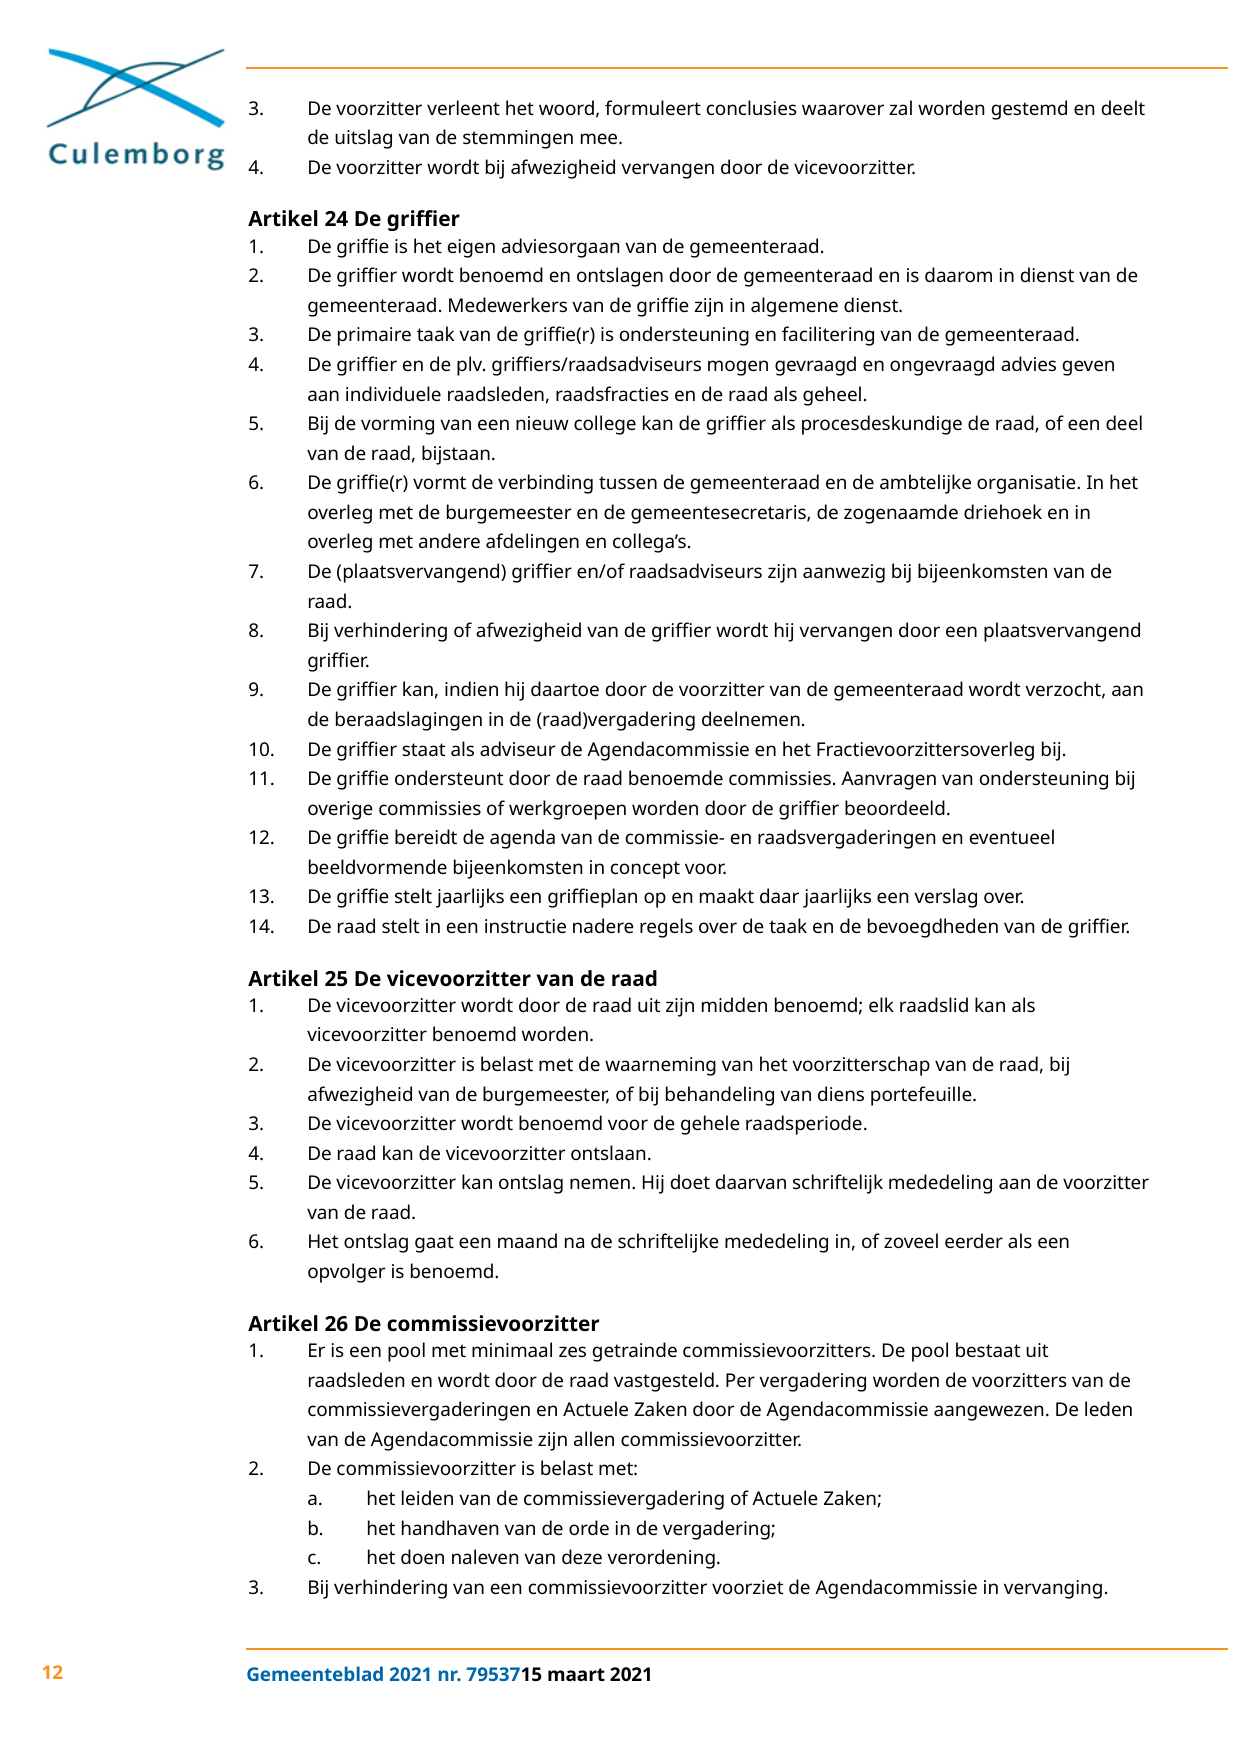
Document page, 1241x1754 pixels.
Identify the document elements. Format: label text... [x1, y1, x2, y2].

list De voorzitter verleent het woord, formuleert conclusies waarover zal worden gestemd en deelt de uitslag van de stemmingen mee. [248, 95, 1152, 150]
picture [41, 47, 231, 172]
list De griffier kan, indien hij daartoe door de voorzitter van de gemeenteraad wordt verzocht, aan de beraadslagingen in de (raad)vergadering deelnemen. [248, 677, 1152, 732]
list De griffie is het eigen adviesorgaan van de gemeenteraad. [248, 233, 1152, 258]
list De voorzitter wordt bij afwezigheid vervangen door de vicevoorzitter. [248, 154, 1152, 180]
list De griffie(r) vormt de verbinding tussen de gemeenteraad en de ambtelijke organisatie. In het overleg met de burgemeester en de gemeentesecretaris, de zogenaamde driehoek en in overleg met andere afdelingen en collega’s. [248, 469, 1152, 554]
list De griffier wordt benoemd en ontslagen door de gemeenteraad en is daarom in dienst van de gemeenteraad. Medewerkers van de griffie zijn in algemene dienst. [248, 262, 1152, 318]
text Artikel 26 De commissievoorzitter [248, 1309, 1152, 1337]
list het doen naleven van deze verordening. [307, 1544, 1152, 1570]
list Er is een pool met minimaal zes getrainde commissievoorzitters. De pool bestaat uit raadsleden en wordt door de raad vastgesteld. Per vergadering worden de voorzitters van de commissievergaderingen en Actuele Zaken door de Agendacommissie aangewezen. De leden van de Agendacommissie zijn allen commissievoorzitter. [248, 1337, 1152, 1452]
list De vicevoorzitter kan ontslag nemen. Hij doet daarvan schriftelijk mededeling aan de voorzitter van de raad. [248, 1169, 1152, 1225]
list De griffie stelt jaarlijks een griffieplan op en maakt daar jaarlijks een verslag over. [248, 884, 1152, 909]
list het handhaven van de orde in de vergadering; [307, 1515, 1152, 1540]
list De vicevoorzitter wordt door de raad uit zijn midden benoemd; elk raadslid kan als vicevoorzitter benoemd worden. [248, 992, 1152, 1047]
list De raad stelt in een instructie nadere regels over de taak en de bevoegdheden van de griffier. [248, 913, 1152, 939]
text Artikel 24 De griffier [248, 204, 1152, 233]
list De vicevoorzitter is belast met de waarneming van het voorzitterschap van de raad, bij afwezigheid van de burgemeester, of bij behandeling van diens portefeuille. [248, 1051, 1152, 1107]
list Bĳ verhindering van een commissievoorzitter voorziet de Agendacommissie in vervanging. [248, 1574, 1152, 1599]
list De griffie ondersteunt door de raad benoemde commissies. Aanvragen van ondersteuning bij overige commissies of werkgroepen worden door de griffier beoordeeld. [248, 765, 1152, 821]
list De griffier staat als adviseur de Agendacommissie en het Fractievoorzittersoverleg bij. [248, 736, 1152, 761]
list Bij verhindering of afwezigheid van de griffier wordt hij vervangen door een plaatsvervangend griffier. [248, 617, 1152, 673]
list De vicevoorzitter wordt benoemd voor de gehele raadsperiode. [248, 1110, 1152, 1136]
list De griffie bereidt de agenda van de commissie- en raadsvergaderingen en eventueel beeldvormende bijeenkomsten in concept voor. [248, 824, 1152, 880]
list De commissievoorzitter is belast met: [248, 1456, 1152, 1481]
list De griffier en de plv. griffiers/raadsadviseurs mogen gevraagd en ongevraagd advies geven aan individuele raadsleden, raadsfracties en de raad als geheel. [248, 351, 1152, 406]
list Het ontslag gaat een maand na de schriftelijke mededeling in, of zoveel eerder als een opvolger is benoemd. [248, 1229, 1152, 1284]
text Artikel 25 De vicevoorzitter van de raad [248, 964, 1152, 992]
list het leiden van de commissievergadering of Actuele Zaken; [307, 1485, 1152, 1511]
list De primaire taak van de griffie(r) is ondersteuning en facilitering van de gemeenteraad. [248, 322, 1152, 347]
list De (plaatsvervangend) griffier en/of raadsadviseurs zijn aanwezig bij bijeenkomsten van de raad. [248, 558, 1152, 613]
list Bij de vorming van een nieuw college kan de griffier als procesdeskundige de raad, of een deel van de raad, bijstaan. [248, 410, 1152, 466]
list De raad kan de vicevoorzitter ontslaan. [248, 1140, 1152, 1166]
